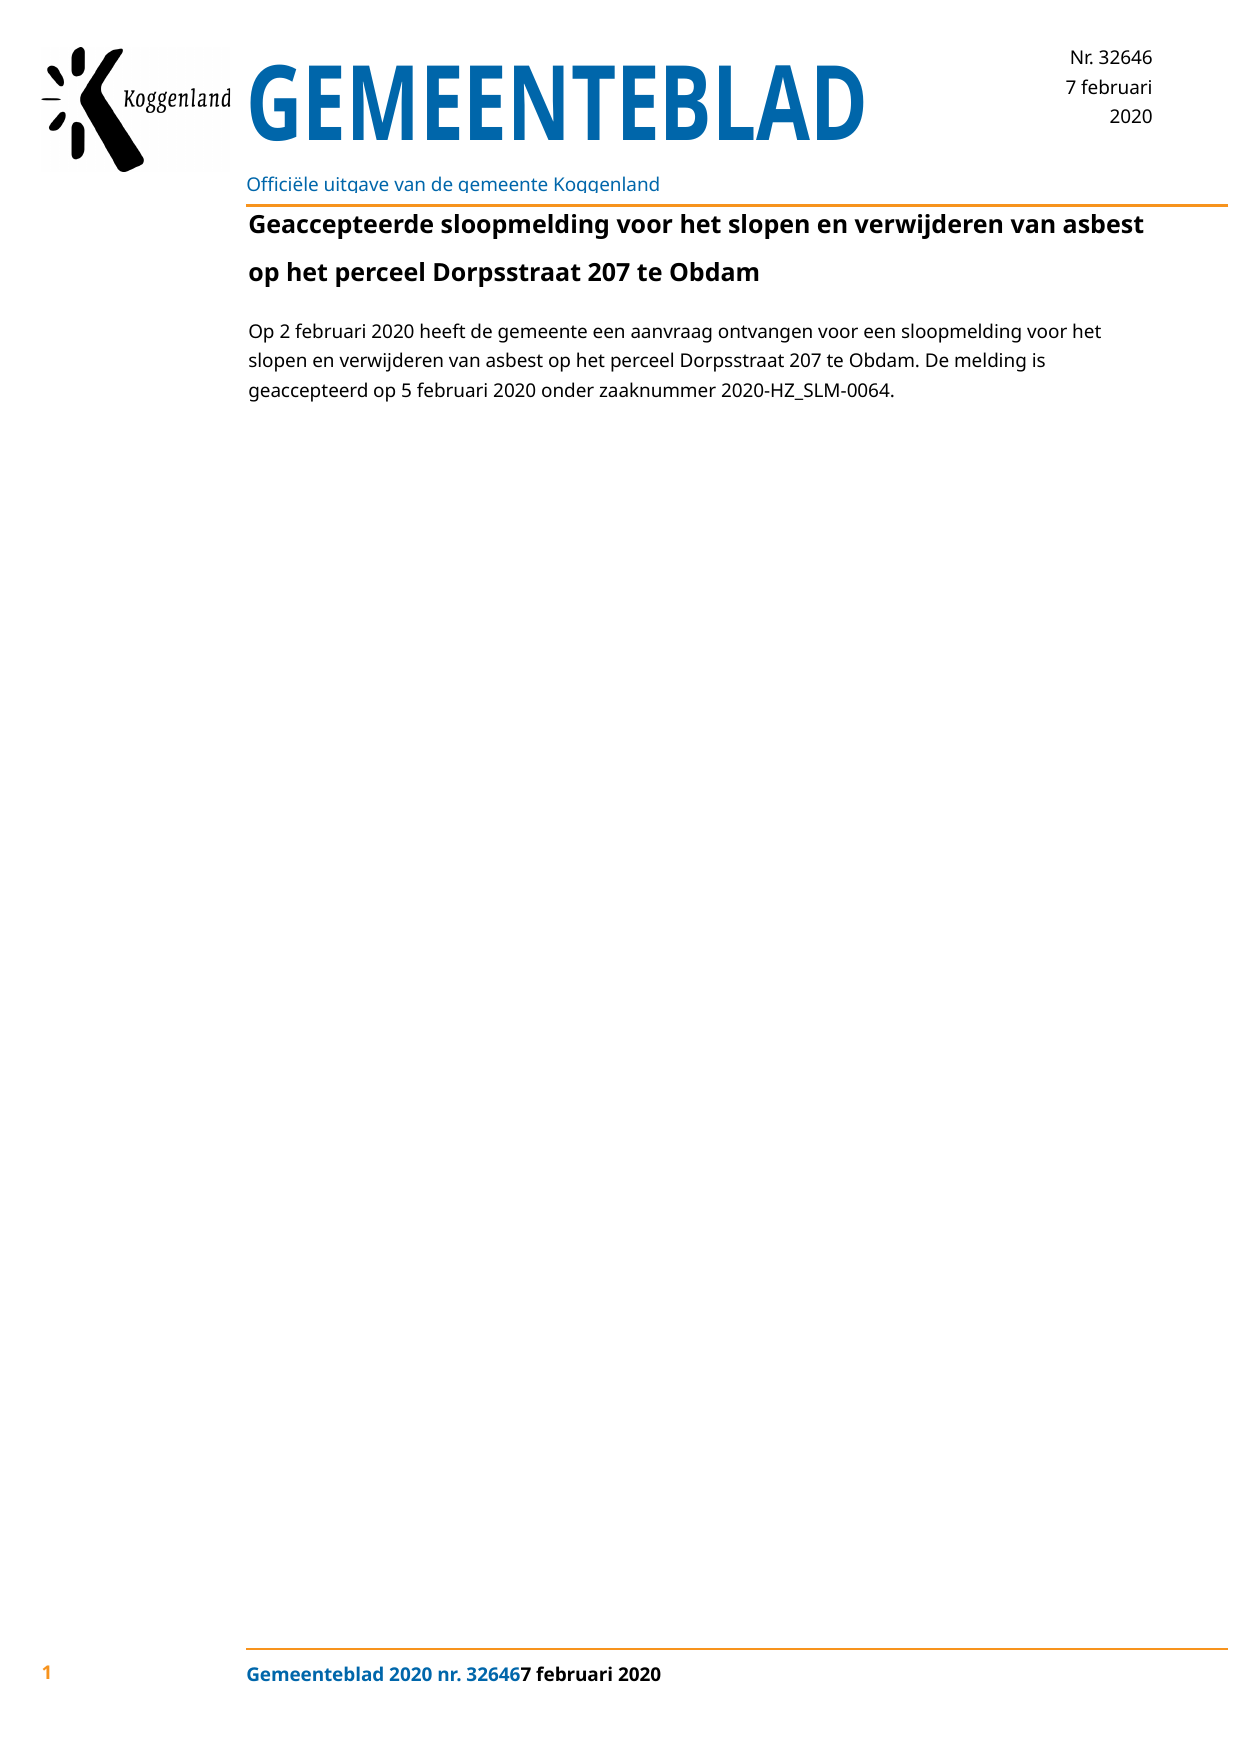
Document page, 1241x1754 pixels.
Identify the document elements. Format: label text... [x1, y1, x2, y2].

text Geaccepteerde sloopmelding voor het slopen en verwijderen van asbest op het perceel Dorpsstraat 207 te Obdam [248, 207, 1152, 288]
picture [41, 47, 231, 172]
text Op 2 februari 2020 heeft de gemeente een aanvraag ontvangen voor een sloopmelding voor het slopen en verwijderen van asbest op het perceel Dorpsstraat 207 te Obdam. De melding is geaccepteerd op 5 februari 2020 onder zaaknummer 2020-HZ_SLM-0064. [248, 318, 1152, 403]
